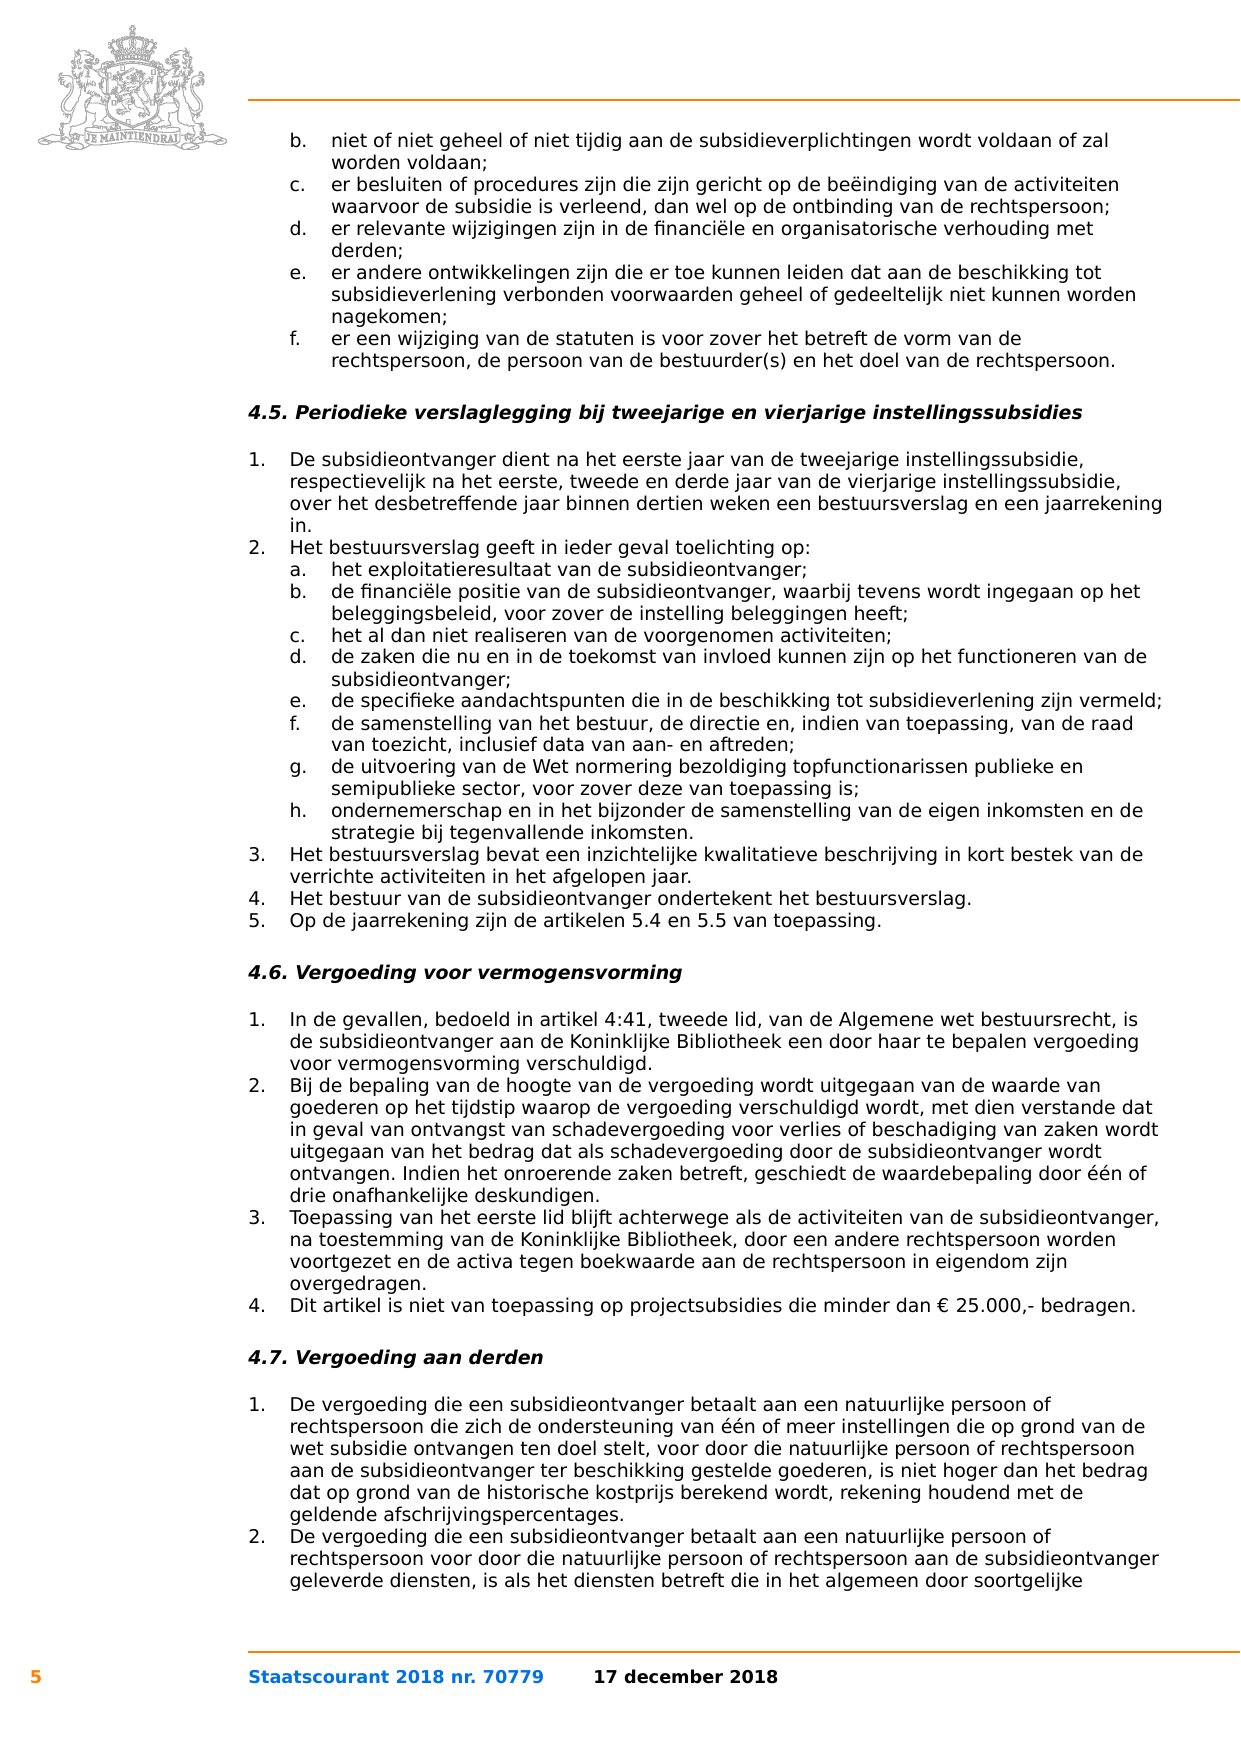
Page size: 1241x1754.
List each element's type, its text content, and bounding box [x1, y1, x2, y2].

text 3. Toepassing van het eerste lid blijft achterwege als de activiteiten van de subsidieontvanger, na toestemming van de Koninklijke Bibliotheek, door een andere rechtspersoon worden voortgezet en de activa tegen boekwaarde aan de rechtspersoon in eigendom zijn overgedragen. [248, 1207, 1163, 1295]
text c. het al dan niet realiseren van de voorgenomen activiteiten; [289, 624, 1163, 646]
text 4. Dit artikel is niet van toepassing op projectsubsidies die minder dan € 25.000,- bedragen. [248, 1295, 1163, 1317]
text e. er andere ontwikkelingen zijn die er toe kunnen leiden dat aan de beschikking tot subsidieverlening verbonden voorwaarden geheel of gedeeltelijk niet kunnen worden nagekomen; [289, 262, 1163, 328]
text b. de financiële positie van de subsidieontvanger, waarbij tevens wordt ingegaan op het beleggingsbeleid, voor zover de instelling beleggingen heeft; [289, 581, 1163, 624]
text g. de uitvoering van de Wet normering bezoldiging topfunctionarissen publieke en semipublieke sector, voor zover deze van toepassing is; [289, 756, 1163, 800]
text d. de zaken die nu en in de toekomst van invloed kunnen zijn op het functioneren van de subsidieontvanger; [289, 646, 1163, 690]
text a. het exploitatieresultaat van de subsidieontvanger; [289, 558, 1163, 581]
subtitle 4.7. Vergoeding aan derden [248, 1347, 1163, 1369]
text 2. De vergoeding die een subsidieontvanger betaalt aan een natuurlijke persoon of rechtspersoon voor door die natuurlijke persoon of rechtspersoon aan de subsidieontvanger geleverde diensten, is als het diensten betreft die in het algemeen door soortgelijke [248, 1526, 1163, 1592]
text h. ondernemerschap en in het bijzonder de samenstelling van de eigen inkomsten en de strategie bij tegenvallende inkomsten. [289, 800, 1163, 844]
text e. de specifieke aandachtspunten die in de beschikking tot subsidieverlening zijn vermeld; [289, 690, 1163, 712]
text b. niet of niet geheel of niet tijdig aan de subsidieverplichtingen wordt voldaan of zal worden voldaan; [289, 130, 1163, 174]
text 3. Het bestuursverslag bevat een inzichtelijke kwalitatieve beschrijving in kort bestek van de verrichte activiteiten in het afgelopen jaar. [248, 844, 1163, 888]
subtitle 4.6. Vergoeding voor vermogensvorming [248, 962, 1163, 984]
text f. er een wijziging van de statuten is voor zover het betreft de vorm van de rechtspersoon, de persoon van de bestuurder(s) en het doel van de rechtspersoon. [289, 328, 1163, 372]
text f. de samenstelling van het bestuur, de directie en, indien van toepassing, van de raad van toezicht, inclusief data van aan- en aftreden; [289, 712, 1163, 756]
subtitle 4.5. Periodieke verslaglegging bij tweejarige en vierjarige instellingssubsidies [248, 402, 1163, 424]
text 1. De vergoeding die een subsidieontvanger betaalt aan een natuurlijke persoon of rechtspersoon die zich de ondersteuning van één of meer instellingen die op grond van de wet subsidie ontvangen ten doel stelt, voor door die natuurlijke persoon of rechtspersoon aan de subsidieontvanger ter beschikking gestelde goederen, is niet hoger dan het bedrag dat op grond van de historische kostprijs berekend wordt, rekening houdend met de geldende afschrijvingspercentages. [248, 1394, 1163, 1526]
text 5. Op de jaarrekening zijn de artikelen 5.4 en 5.5 van toepassing. [248, 910, 1163, 932]
picture [38, 25, 227, 150]
text 4. Het bestuur van de subsidieontvanger ondertekent het bestuursverslag. [248, 888, 1163, 910]
text 2. Bij de bepaling van de hoogte van de vergoeding wordt uitgegaan van de waarde van goederen op het tijdstip waarop de vergoeding verschuldigd wordt, met dien verstande dat in geval van ontvangst van schadevergoeding voor verlies of beschadiging van zaken wordt uitgegaan van het bedrag dat als schadevergoeding door de subsidieontvanger wordt ontvangen. Indien het onroerende zaken betreft, geschiedt de waardebepaling door één of drie onafhankelijke deskundigen. [248, 1075, 1163, 1207]
text d. er relevante wijzigingen zijn in de financiële en organisatorische verhouding met derden; [289, 218, 1163, 262]
text 2. Het bestuursverslag geeft in ieder geval toelichting op: [248, 537, 1163, 558]
text c. er besluiten of procedures zijn die zijn gericht op de beëindiging van de activiteiten waarvoor de subsidie is verleend, dan wel op de ontbinding van de rechtspersoon; [289, 174, 1163, 218]
text 1. In de gevallen, bedoeld in artikel 4:41, tweede lid, van de Algemene wet bestuursrecht, is de subsidieontvanger aan de Koninklijke Bibliotheek een door haar te bepalen vergoeding voor vermogensvorming verschuldigd. [248, 1009, 1163, 1075]
text 1. De subsidieontvanger dient na het eerste jaar van de tweejarige instellingssubsidie, respectievelijk na het eerste, tweede en derde jaar van de vierjarige instellingssubsidie, over het desbetreffende jaar binnen dertien weken een bestuursverslag en een jaarrekening in. [248, 449, 1163, 537]
